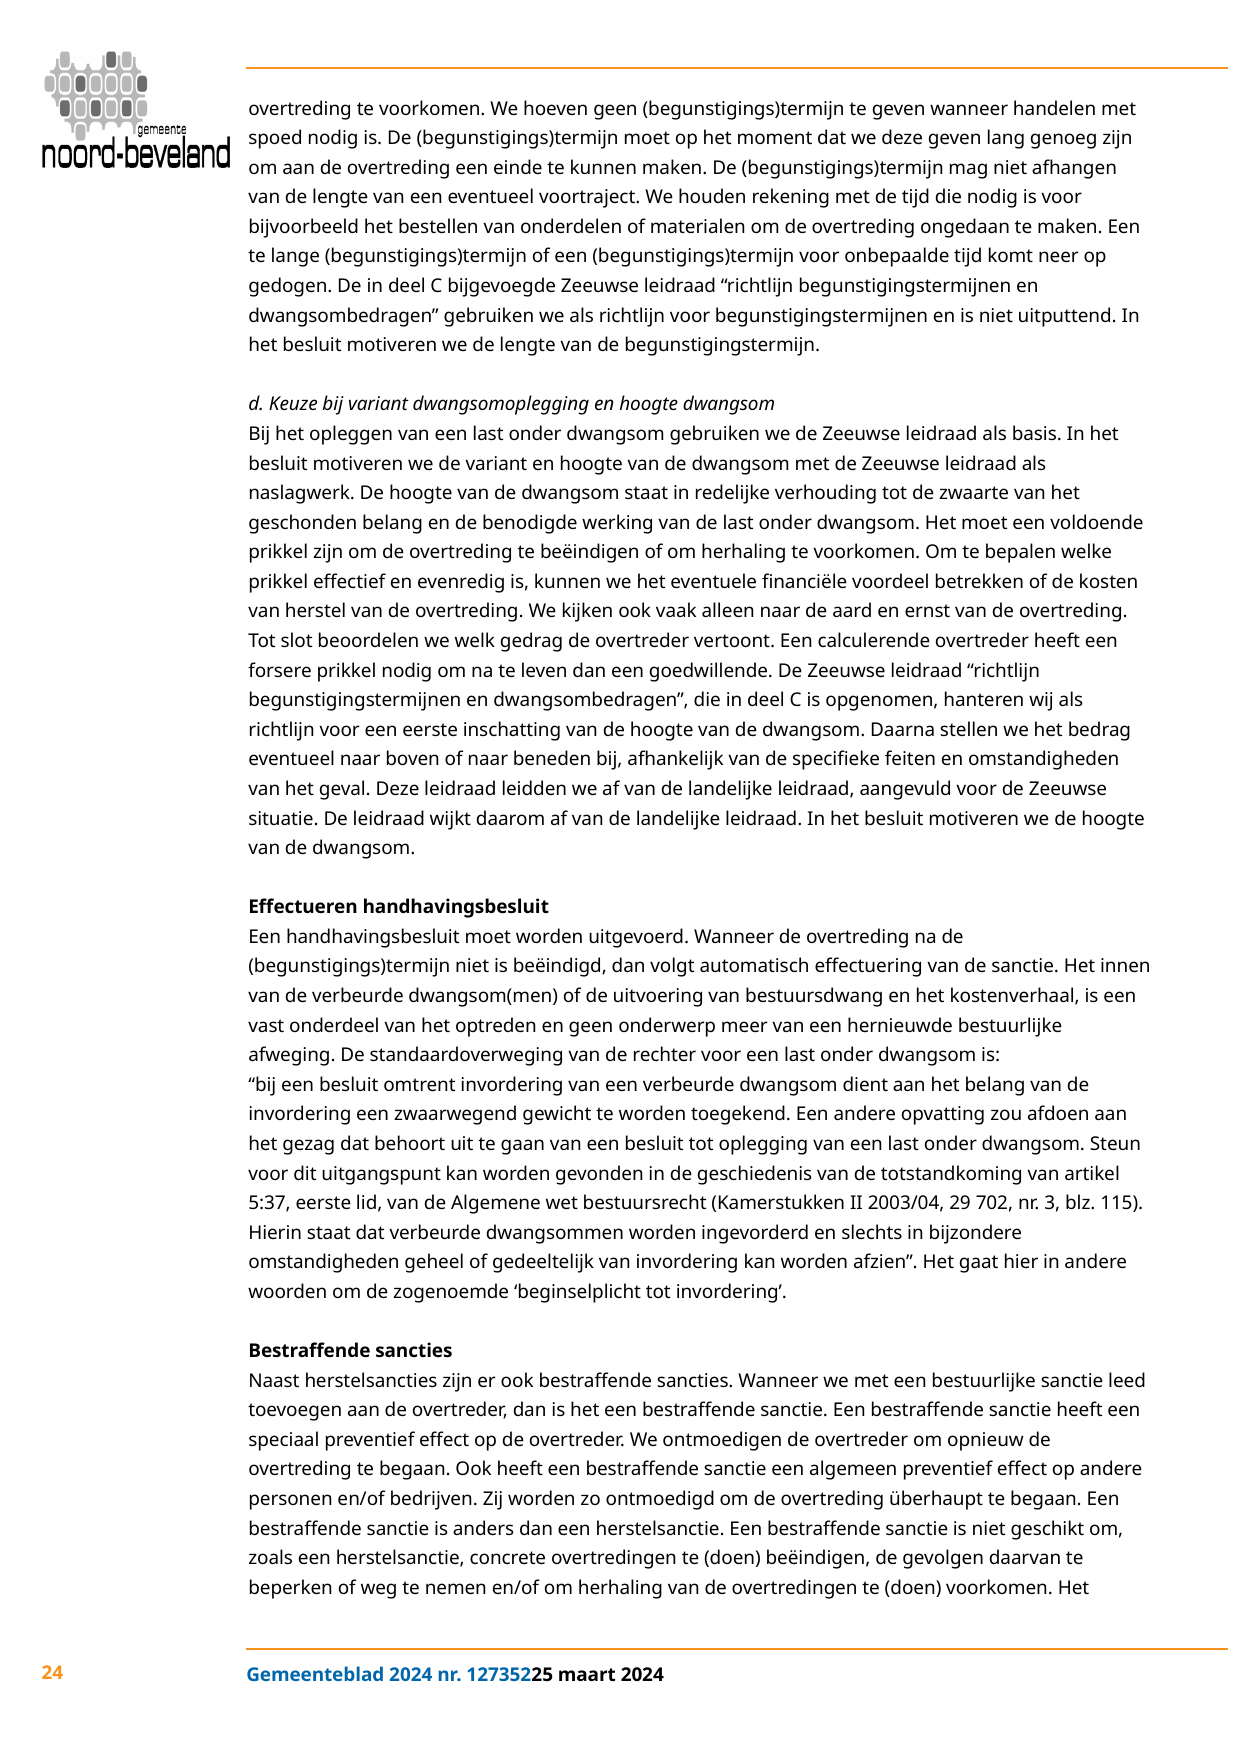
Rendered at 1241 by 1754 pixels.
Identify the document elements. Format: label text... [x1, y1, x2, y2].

text “bij een besluit omtrent invordering van een verbeurde dwangsom dient aan het belang van de invordering een zwaarwegend gewicht te worden toegekend. Een andere opvatting zou afdoen aan het gezag dat behoort uit te gaan van een besluit tot oplegging van een last onder dwangsom. Steun voor dit uitgangspunt kan worden gevonden in de geschiedenis van de totstandkoming van artikel 5:37, eerste lid, van de Algemene wet bestuursrecht (Kamerstukken II 2003/04, 29 702, nr. 3, blz. 115). Hierin staat dat verbeurde dwangsommen worden ingevorderd en slechts in bijzondere omstandigheden geheel of gedeeltelijk van invordering kan worden afzien”. Het gaat hier in andere woorden om de zogenoemde ‘beginselplicht tot invordering’. [248, 1071, 1152, 1304]
text Bestraffende sancties [248, 1337, 1152, 1363]
text Bij het opleggen van een last onder dwangsom gebruiken we de Zeeuwse leidraad als basis. In het besluit motiveren we de variant en hoogte van de dwangsom met de Zeeuwse leidraad als naslagwerk. De hoogte van de dwangsom staat in redelijke verhouding tot de zwaarte van het geschonden belang en de benodigde werking van de last onder dwangsom. Het moet een voldoende prikkel zijn om de overtreding te beëindigen of om herhaling te voorkomen. Om te bepalen welke prikkel effectief en evenredig is, kunnen we het eventuele financiële voordeel betrekken of de kosten van herstel van de overtreding. We kijken ook vaak alleen naar de aard en ernst van de overtreding. Tot slot beoordelen we welk gedrag de overtreder vertoont. Een calculerende overtreder heeft een forsere prikkel nodig om na te leven dan een goedwillende. De Zeeuwse leidraad “richtlijn begunstigingstermijnen en dwangsombedragen”, die in deel C is opgenomen, hanteren wij als richtlijn voor een eerste inschatting van de hoogte van de dwangsom. Daarna stellen we het bedrag eventueel naar boven of naar beneden bij, afhankelijk van de specifieke feiten en omstandigheden van het geval. Deze leidraad leidden we af van de landelijke leidraad, aangevuld voor de Zeeuwse situatie. De leidraad wijkt daarom af van de landelijke leidraad. In het besluit motiveren we de hoogte van de dwangsom. [248, 420, 1152, 860]
text d. Keuze bij variant dwangsomoplegging en hoogte dwangsom [248, 391, 1152, 416]
picture [41, 47, 231, 172]
text Naast herstelsancties zijn er ook bestraffende sancties. Wanneer we met een bestuurlijke sanctie leed toevoegen aan de overtreder, dan is het een bestraffende sanctie. Een bestraffende sanctie heeft een speciaal preventief effect op de overtreder. We ontmoedigen de overtreder om opnieuw de overtreding te begaan. Ook heeft een bestraffende sanctie een algemeen preventief effect op andere personen en/of bedrijven. Zij worden zo ontmoedigd om de overtreding überhaupt te begaan. Een bestraffende sanctie is anders dan een herstelsanctie. Een bestraffende sanctie is niet geschikt om, zoals een herstelsanctie, concrete overtredingen te (doen) beëindigen, de gevolgen daarvan te beperken of weg te nemen en/of om herhaling van de overtredingen te (doen) voorkomen. Het [248, 1367, 1152, 1600]
text Effectueren handhavingsbesluit [248, 893, 1152, 919]
text Een handhavingsbesluit moet worden uitgevoerd. Wanneer de overtreding na de (begunstigings)termijn niet is beëindigd, dan volgt automatisch effectuering van de sanctie. Het innen van de verbeurde dwangsom(men) of de uitvoering van bestuursdwang en het kostenverhaal, is een vast onderdeel van het optreden en geen onderwerp meer van een hernieuwde bestuurlijke afweging. De standaardoverweging van de rechter voor een last onder dwangsom is: [248, 923, 1152, 1067]
text overtreding te voorkomen. We hoeven geen (begunstigings)termijn te geven wanneer handelen met spoed nodig is. De (begunstigings)termijn moet op het moment dat we deze geven lang genoeg zijn om aan de overtreding een einde te kunnen maken. De (begunstigings)termijn mag niet afhangen van de lengte van een eventueel voortraject. We houden rekening met de tijd die nodig is voor bijvoorbeeld het bestellen van onderdelen of materialen om de overtreding ongedaan te maken. Een te lange (begunstigings)termijn of een (begunstigings)termijn voor onbepaalde tijd komt neer op gedogen. De in deel C bijgevoegde Zeeuwse leidraad “richtlijn begunstigingstermijnen en dwangsombedragen” gebruiken we als richtlijn voor begunstigingstermijnen en is niet uitputtend. In het besluit motiveren we de lengte van de begunstigingstermijn. [248, 95, 1152, 357]
